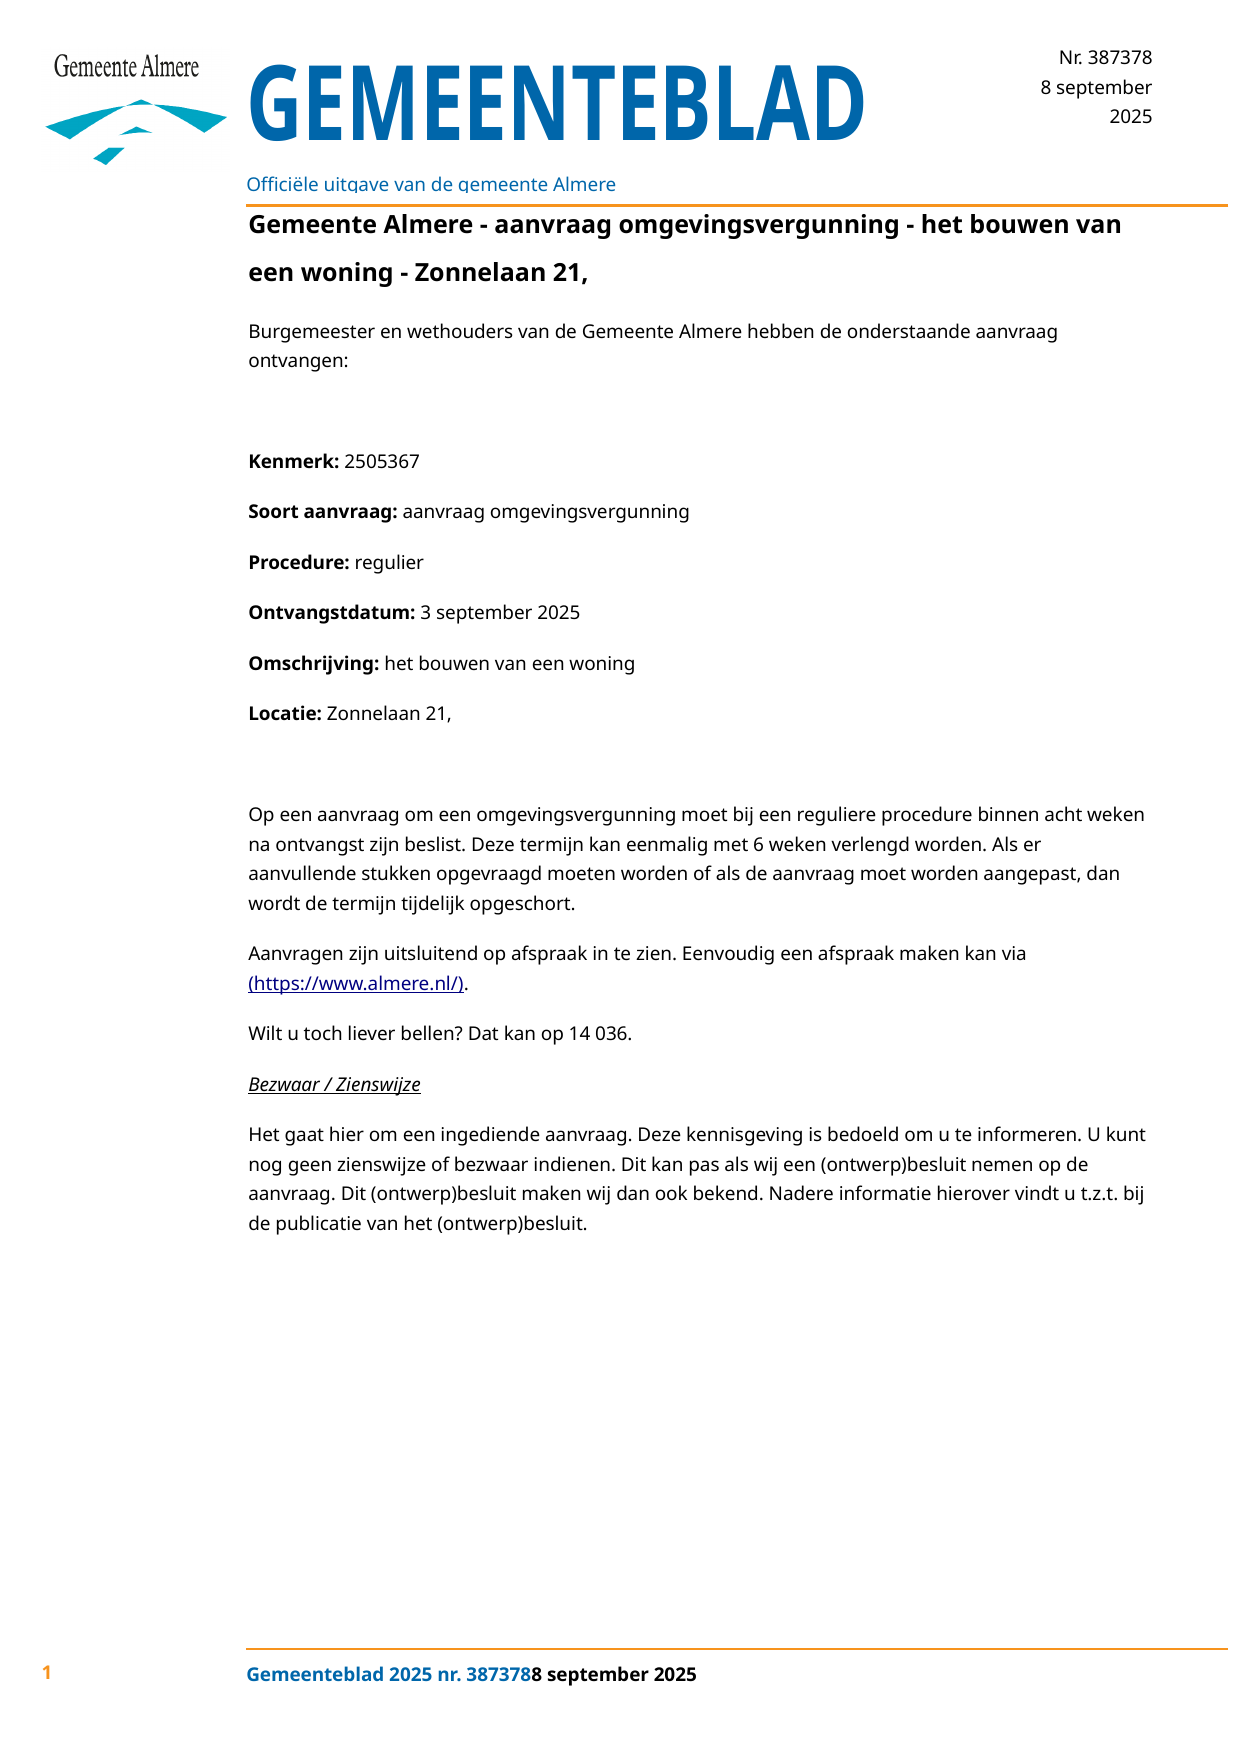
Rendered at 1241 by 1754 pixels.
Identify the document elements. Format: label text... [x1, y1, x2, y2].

text Ontvangstdatum: 3 september 2025 [248, 599, 1152, 625]
text Soort aanvraag: aanvraag omgevingsvergunning [248, 499, 1152, 524]
text Locatie: Zonnelaan 21, [248, 700, 1152, 726]
text Bezwaar / Zienswijze [248, 1071, 1152, 1097]
text Gemeente Almere - aanvraag omgevingsvergunning - het bouwen van een woning - Zonnelaan 21, [248, 207, 1152, 288]
text Aanvragen zijn uitsluitend op afspraak in te zien. Eenvoudig een afspraak maken kan via (https://www.almere.nl/). [248, 940, 1152, 996]
text Op een aanvraag om een omgevingsvergunning moet bij een reguliere procedure binnen acht weken na ontvangst zijn beslist. Deze termijn kan eenmalig met 6 weken verlengd worden. Als er aanvullende stukken opgevraagd moeten worden of als de aanvraag moet worden aangepast, dan wordt de termijn tijdelijk opgeschort. [248, 801, 1152, 916]
text Wilt u toch liever bellen? Dat kan op 14 036. [248, 1020, 1152, 1046]
text Burgemeester en wethouders van de Gemeente Almere hebben de onderstaande aanvraag ontvangen: [248, 318, 1152, 373]
text Kenmerk: 2505367 [248, 448, 1152, 474]
text Het gaat hier om een ingediende aanvraag. Deze kennisgeving is bedoeld om u te informeren. U kunt nog geen zienswijze of bezwaar indienen. Dit kan pas als wij een (ontwerp)besluit nemen op de aanvraag. Dit (ontwerp)besluit maken wij dan ook bekend. Nadere informatie hierover vindt u t.z.t. bij de publicatie van het (ontwerp)besluit. [248, 1121, 1152, 1236]
picture [41, 47, 231, 172]
text Procedure: regulier [248, 549, 1152, 575]
text Omschrijving: het bouwen van een woning [248, 650, 1152, 676]
